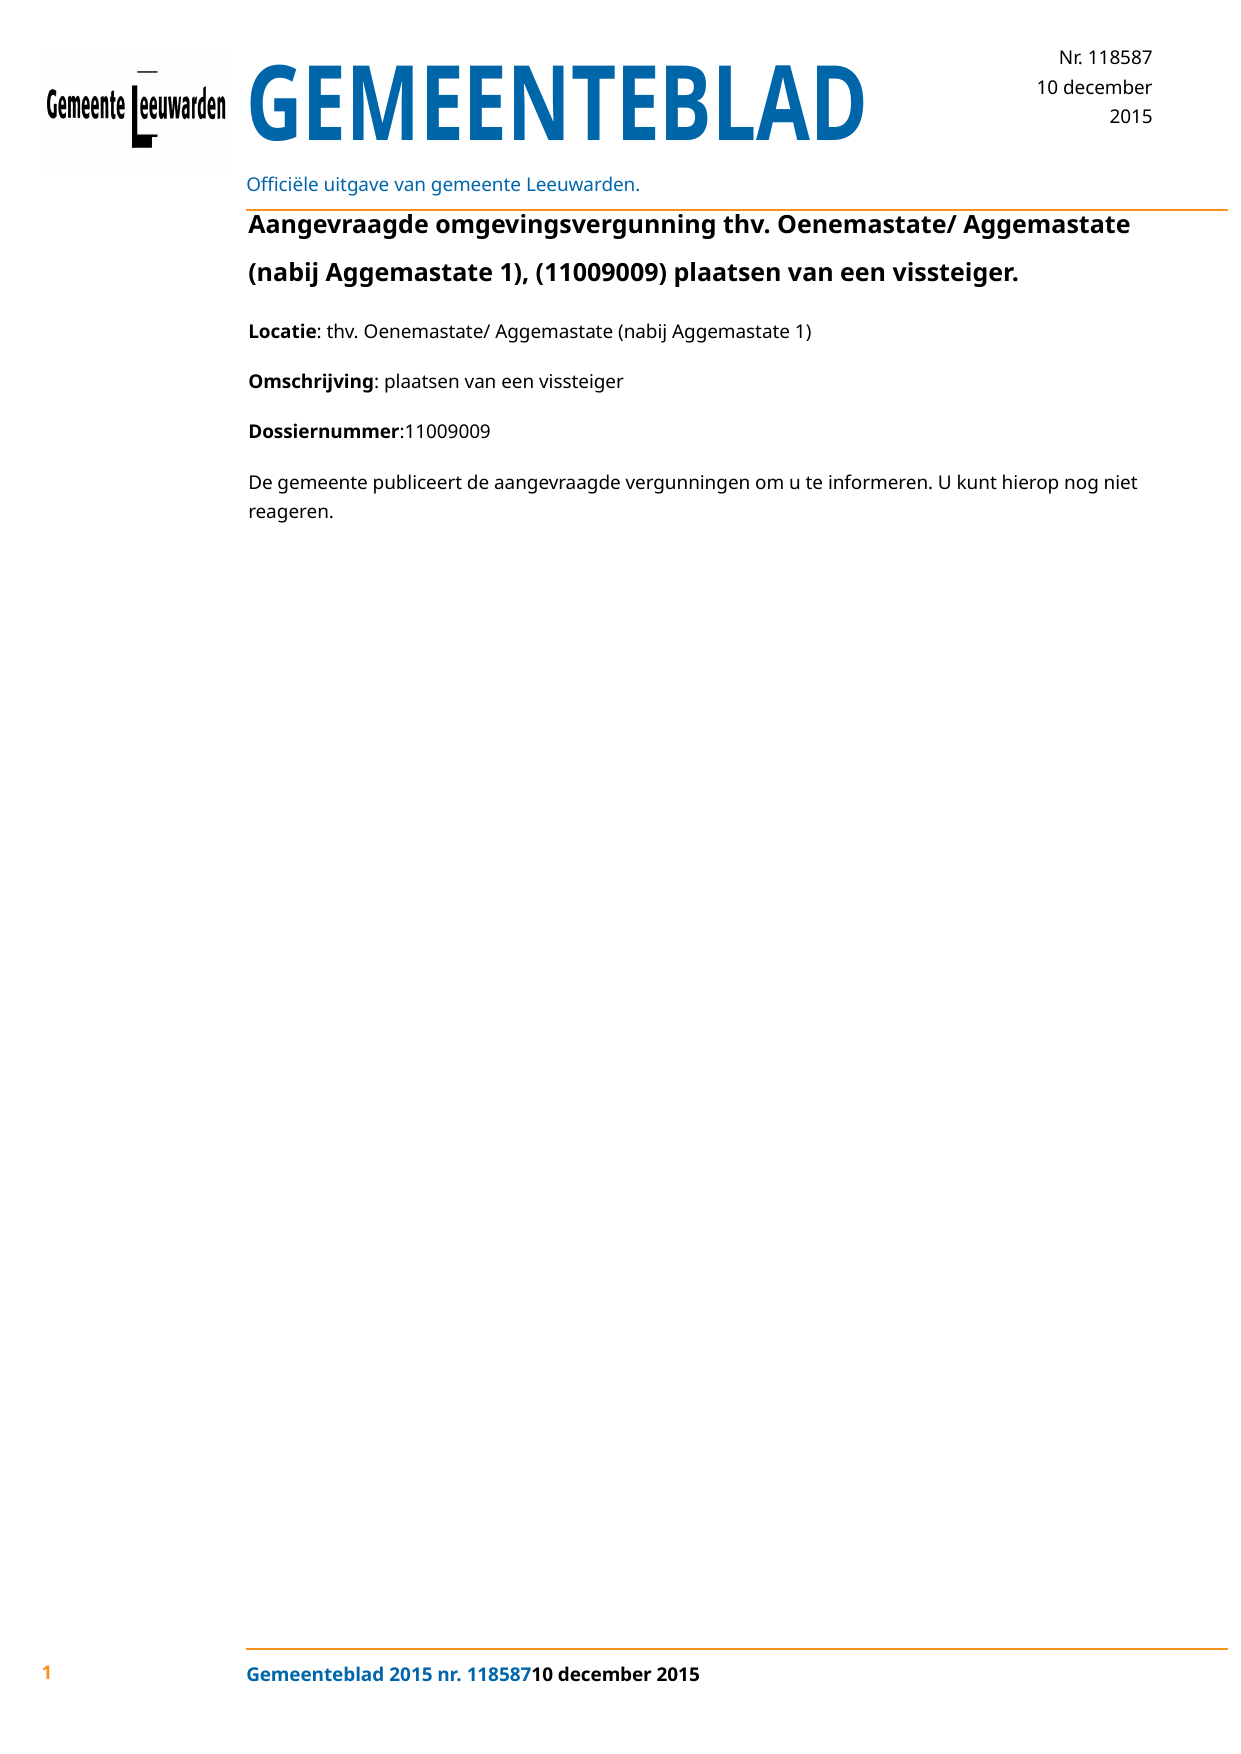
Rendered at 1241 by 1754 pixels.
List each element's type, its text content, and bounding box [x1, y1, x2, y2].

text Aangevraagde omgevingsvergunning thv. Oenemastate/ Aggemastate (nabij Aggemastate 1), (11009009) plaatsen van een vissteiger. [248, 211, 1152, 288]
text Dossiernummer:11009009 [248, 419, 1152, 444]
text Locatie: thv. Oenemastate/ Aggemastate (nabij Aggemastate 1) [248, 318, 1152, 344]
text Omschrijving: plaatsen van een vissteiger [248, 368, 1152, 394]
picture [41, 47, 231, 172]
text De gemeente publiceert de aangevraagde vergunningen om u te informeren. U kunt hierop nog niet reageren. [248, 469, 1152, 524]
